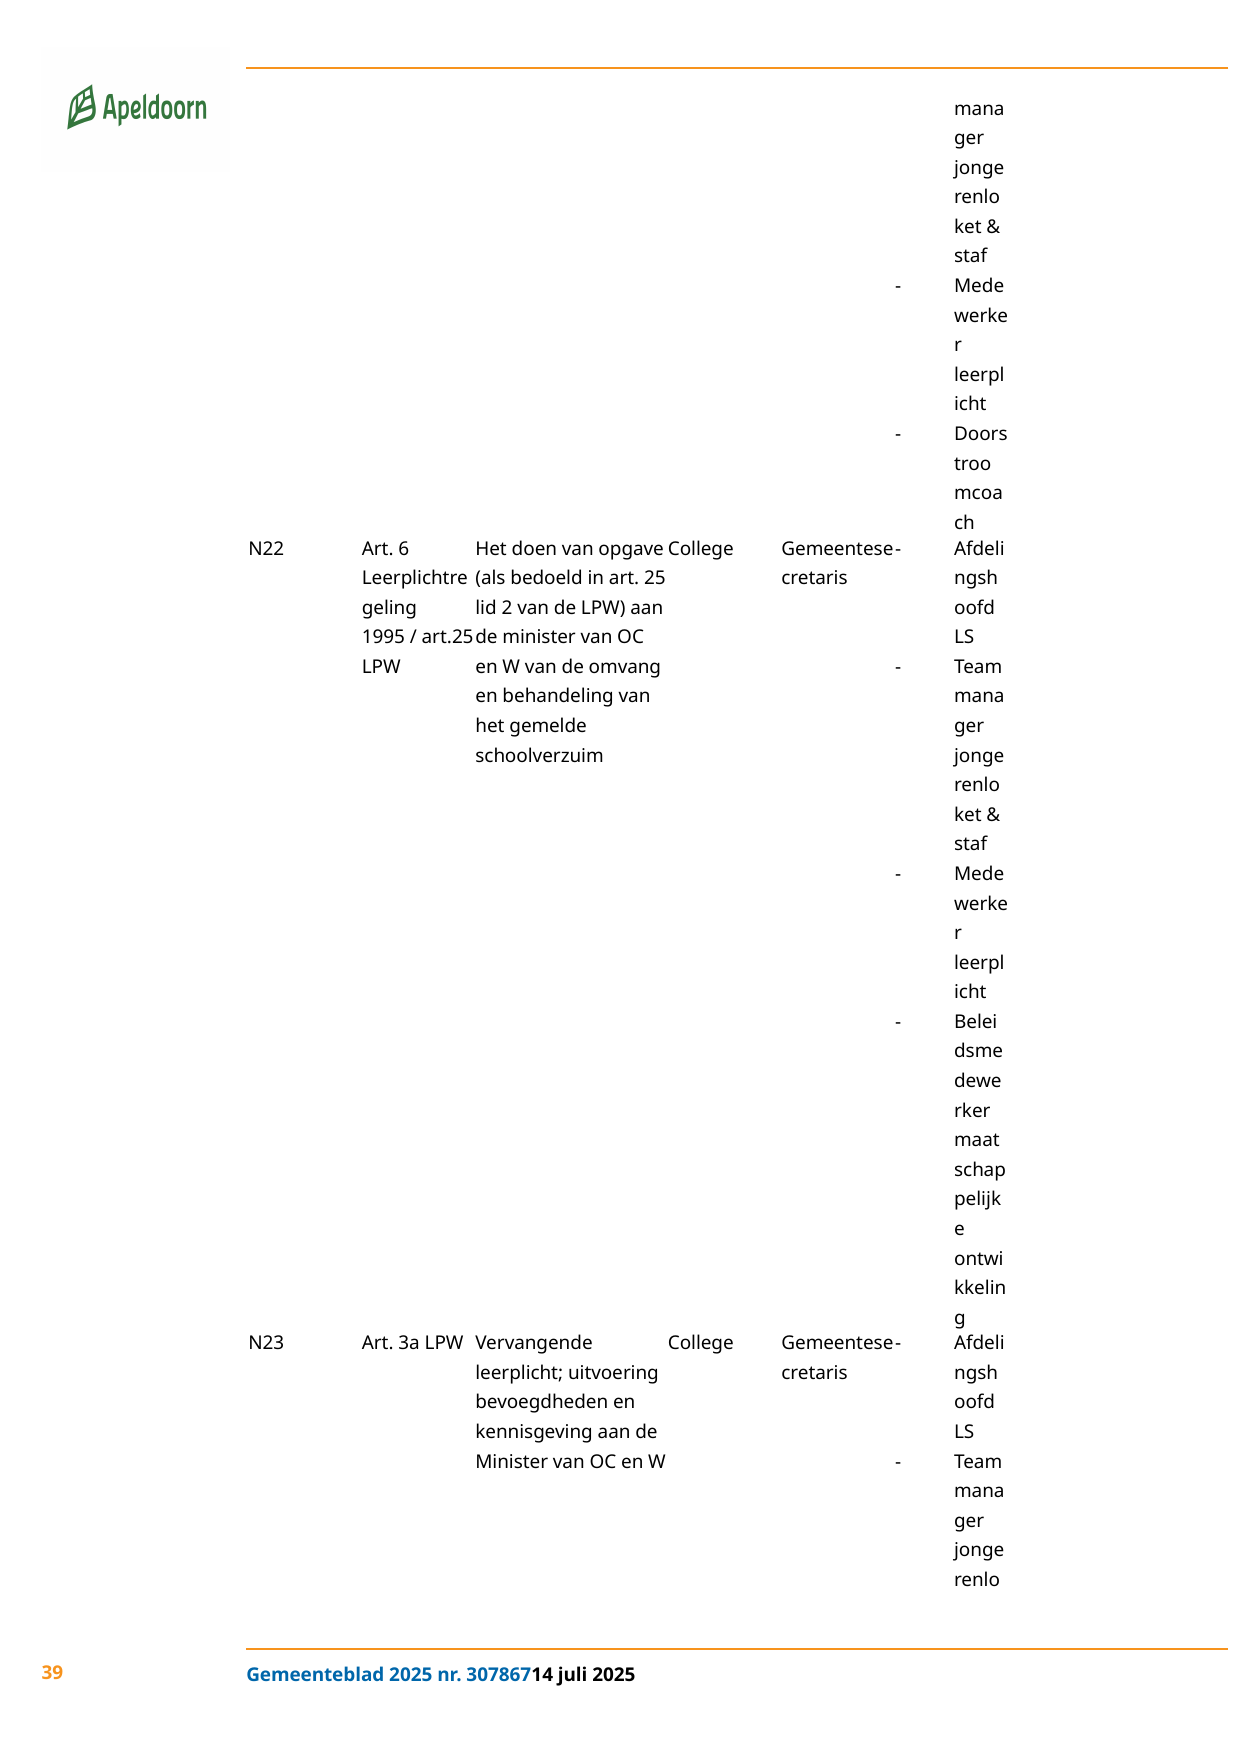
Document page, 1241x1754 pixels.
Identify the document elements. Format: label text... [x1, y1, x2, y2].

table_cell College [668, 535, 781, 1329]
table_cell [1008, 535, 1152, 1329]
table_cell [248, 95, 362, 535]
table_cell [1008, 95, 1152, 535]
table_cell manager jongerenloket & staf Medewerker leerplicht Doorstroomcoach [895, 95, 1008, 535]
table_cell Gemeentesecretaris [781, 1330, 895, 1592]
table_cell Art. 3a LPW [362, 1330, 475, 1592]
table_cell N23 [248, 1330, 362, 1592]
table_cell [362, 95, 475, 535]
table_cell Afdelingshoofd LS Teammanager jongerenlo [895, 1330, 1008, 1592]
table_cell Art. 6 Leerplichtregeling 1995 / art.25 LPW [362, 535, 475, 1329]
table_cell [475, 95, 668, 535]
table_cell Het doen van opgave (als bedoeld in art. 25 lid 2 van de LPW) aan de minister van OC en W van de omvang en behandeling van het gemelde schoolverzuim [475, 535, 668, 1329]
table_cell [668, 95, 781, 535]
table_cell Afdelingshoofd LS Teammanager jongerenloket & staf Medewerker leerplicht Beleidsmedewerker maatschappelijke ontwikkeling [895, 535, 1008, 1329]
table_cell [1008, 1330, 1152, 1592]
table_cell Gemeentesecretaris [781, 535, 895, 1329]
table_cell College [668, 1330, 781, 1592]
table_cell N22 [248, 535, 362, 1329]
picture [41, 47, 231, 172]
table_cell [781, 95, 895, 535]
table_cell Vervangende leerplicht; uitvoering bevoegdheden en kennisgeving aan de Minister van OC en W [475, 1330, 668, 1592]
